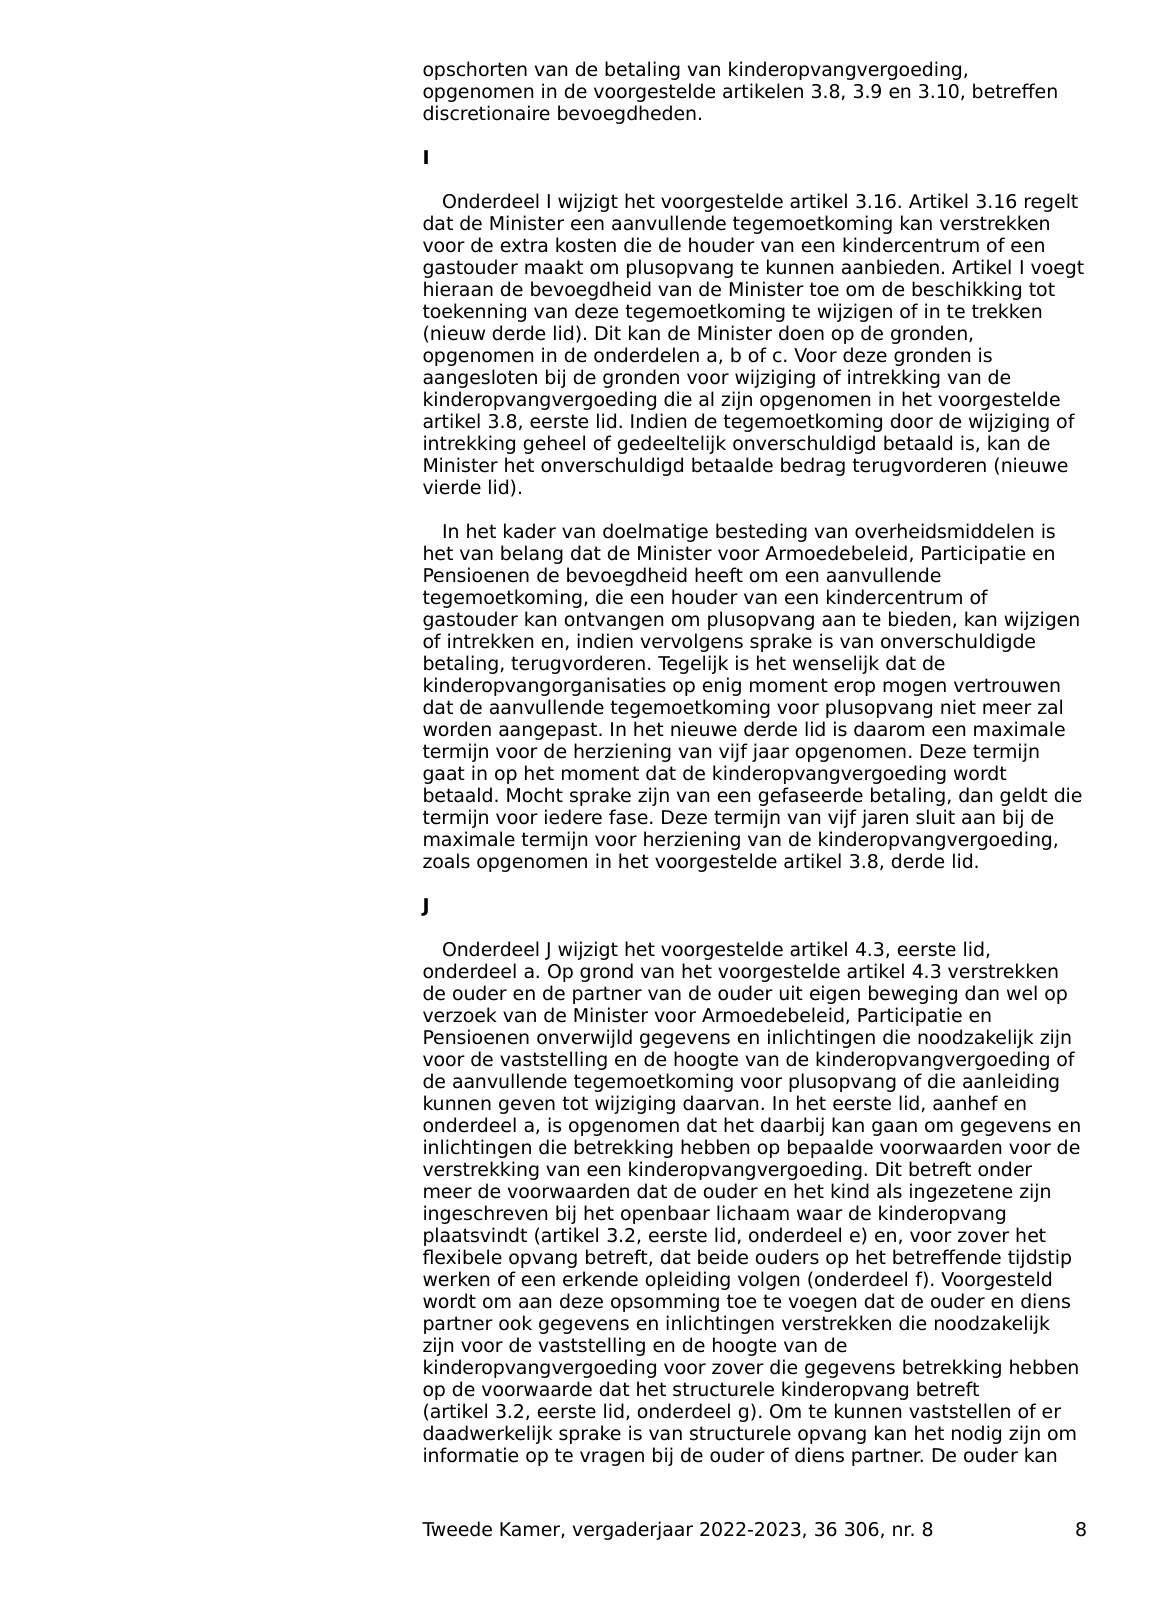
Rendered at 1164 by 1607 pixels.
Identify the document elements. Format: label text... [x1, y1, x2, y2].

text Onderdeel I wijzigt het voorgestelde artikel 3.16. Artikel 3.16 regelt dat de Minister een aanvullende tegemoetkoming kan verstrekken voor de extra kosten die de houder van een kindercentrum of een gastouder maakt om plusopvang te kunnen aanbieden. Artikel I voegt hieraan de bevoegdheid van de Minister toe om de beschikking tot toekenning van deze tegemoetkoming te wijzigen of in te trekken (nieuw derde lid). Dit kan de Minister doen op de gronden, opgenomen in de onderdelen a, b of c. Voor deze gronden is aangesloten bij de gronden voor wijziging of intrekking van de kinderopvangvergoeding die al zijn opgenomen in het voorgestelde artikel 3.8, eerste lid. Indien de tegemoetkoming door de wijziging of intrekking geheel of gedeeltelijk onverschuldigd betaald is, kan de Minister het onverschuldigd betaalde bedrag terugvorderen (nieuwe vierde lid). [422, 191, 1087, 499]
subtitle J [422, 895, 1087, 917]
text In het kader van doelmatige besteding van overheidsmiddelen is het van belang dat de Minister voor Armoedebeleid, Participatie en Pensioenen de bevoegdheid heeft om een aanvullende tegemoetkoming, die een houder van een kindercentrum of gastouder kan ontvangen om plusopvang aan te bieden, kan wijzigen of intrekken en, indien vervolgens sprake is van onverschuldigde betaling, terugvorderen. Tegelijk is het wenselijk dat de kinderopvangorganisaties op enig moment erop mogen vertrouwen dat de aanvullende tegemoetkoming voor plusopvang niet meer zal worden aangepast. In het nieuwe derde lid is daarom een maximale termijn voor de herziening van vijf jaar opgenomen. Deze termijn gaat in op het moment dat de kinderopvangvergoeding wordt betaald. Mocht sprake zijn van een gefaseerde betaling, dan geldt die termijn voor iedere fase. Deze termijn van vijf jaren sluit aan bij de maximale termijn voor herziening van de kinderopvangvergoeding, zoals opgenomen in het voorgestelde artikel 3.8, derde lid. [422, 521, 1087, 873]
text opschorten van de betaling van kinderopvangvergoeding, opgenomen in de voorgestelde artikelen 3.8, 3.9 en 3.10, betreffen discretionaire bevoegdheden. [422, 59, 1087, 125]
text Onderdeel J wijzigt het voorgestelde artikel 4.3, eerste lid, onderdeel a. Op grond van het voorgestelde artikel 4.3 verstrekken de ouder en de partner van de ouder uit eigen beweging dan wel op verzoek van de Minister voor Armoedebeleid, Participatie en Pensioenen onverwijld gegevens en inlichtingen die noodzakelijk zijn voor de vaststelling en de hoogte van de kinderopvangvergoeding of de aanvullende tegemoetkoming voor plusopvang of die aanleiding kunnen geven tot wijziging daarvan. In het eerste lid, aanhef en onderdeel a, is opgenomen dat het daarbij kan gaan om gegevens en inlichtingen die betrekking hebben op bepaalde voorwaarden voor de verstrekking van een kinderopvangvergoeding. Dit betreft onder meer de voorwaarden dat de ouder en het kind als ingezetene zijn ingeschreven bij het openbaar lichaam waar de kinderopvang plaatsvindt (artikel 3.2, eerste lid, onderdeel e) en, voor zover het flexibele opvang betreft, dat beide ouders op het betreffende tijdstip werken of een erkende opleiding volgen (onderdeel f). Voorgesteld wordt om aan deze opsomming toe te voegen dat de ouder en diens partner ook gegevens en inlichtingen verstrekken die noodzakelijk zijn voor de vaststelling en de hoogte van de kinderopvangvergoeding voor zover die gegevens betrekking hebben op de voorwaarde dat het structurele kinderopvang betreft (artikel 3.2, eerste lid, onderdeel g). Om te kunnen vaststellen of er daadwerkelijk sprake is van structurele opvang kan het nodig zijn om informatie op te vragen bij de ouder of diens partner. De ouder kan [422, 939, 1087, 1467]
subtitle I [422, 147, 1087, 169]
